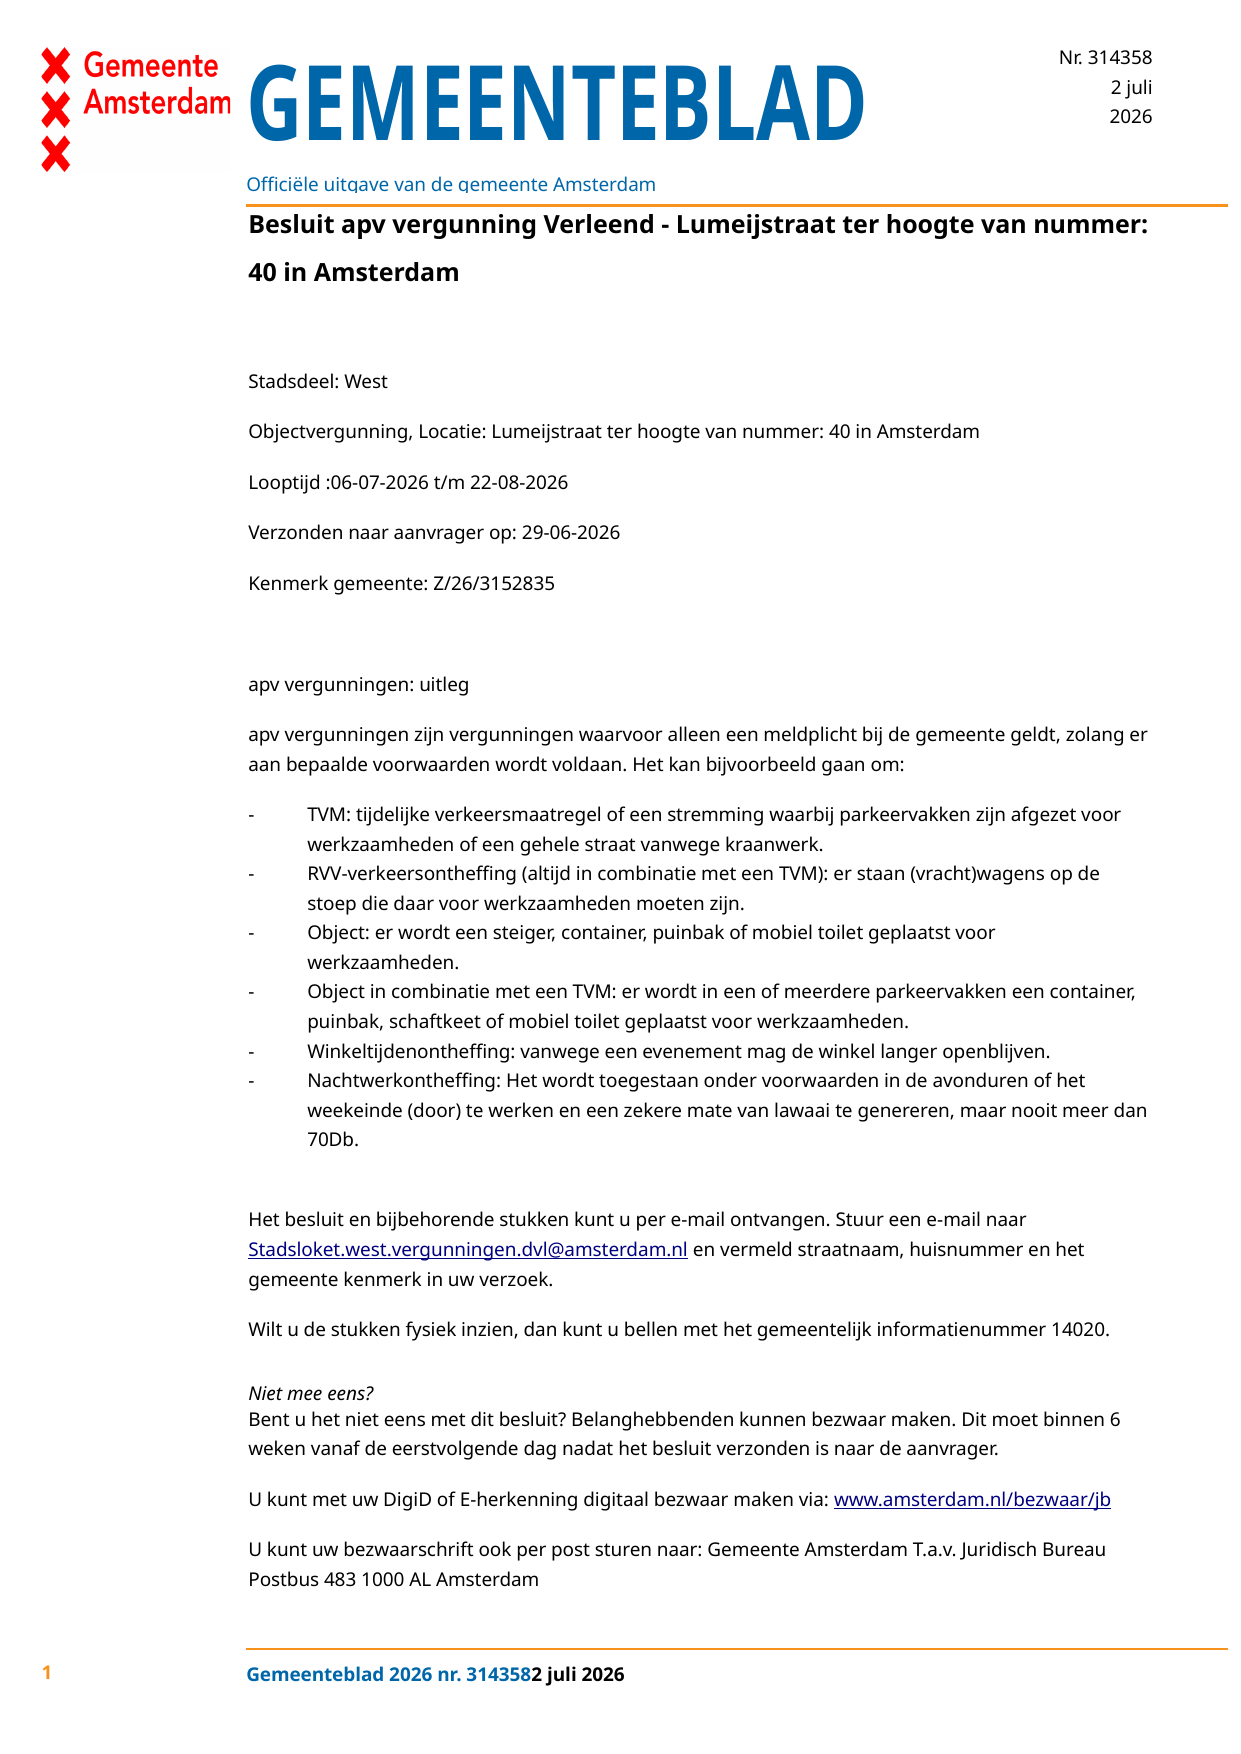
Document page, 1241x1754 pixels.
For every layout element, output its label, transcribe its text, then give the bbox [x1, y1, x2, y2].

text Wilt u de stukken fysiek inzien, dan kunt u bellen met het gemeentelijk informatienummer 14020. [248, 1316, 1152, 1342]
text Niet mee eens? [248, 1380, 1152, 1406]
list Nachtwerkontheffing: Het wordt toegestaan onder voorwaarden in de avonduren of het weekeinde (door) te werken en een zekere mate van lawaai te genereren, maar nooit meer dan 70Db. [248, 1067, 1152, 1152]
list RVV-verkeersontheffing (altijd in combinatie met een TVM): er staan (vracht)wagens op de stoep die daar voor werkzaamheden moeten zijn. [248, 860, 1152, 916]
text Het besluit en bijbehorende stukken kunt u per e-mail ontvangen. Stuur een e-mail naar Stadsloket.west.vergunningen.dvl@amsterdam.nl en vermeld straatnaam, huisnummer en het gemeente kenmerk in uw verzoek. [248, 1207, 1152, 1292]
text apv vergunningen: uitleg [248, 671, 1152, 697]
list Object in combinatie met een TVM: er wordt in een of meerdere parkeervakken een container, puinbak, schaftkeet of mobiel toilet geplaatst voor werkzaamheden. [248, 979, 1152, 1034]
text Bent u het niet eens met dit besluit? Belanghebbenden kunnen bezwaar maken. Dit moet binnen 6 weken vanaf de eerstvolgende dag nadat het besluit verzonden is naar de aanvrager. [248, 1406, 1152, 1461]
text Objectvergunning, Locatie: Lumeijstraat ter hoogte van nummer: 40 in Amsterdam [248, 419, 1152, 444]
text Besluit apv vergunning Verleend - Lumeijstraat ter hoogte van nummer: 40 in Amsterdam [248, 207, 1152, 288]
picture [41, 47, 231, 172]
text U kunt met uw DigiD of E-herkenning digitaal bezwaar maken via: www.amsterdam.nl/bezwaar/jb [248, 1486, 1152, 1512]
list TVM: tijdelijke verkeersmaatregel of een stremming waarbij parkeervakken zijn afgezet voor werkzaamheden of een gehele straat vanwege kraanwerk. [248, 801, 1152, 857]
text apv vergunningen zijn vergunningen waarvoor alleen een meldplicht bij de gemeente geldt, zolang er aan bepaalde voorwaarden wordt voldaan. Het kan bijvoorbeeld gaan om: [248, 721, 1152, 777]
list Object: er wordt een steiger, container, puinbak of mobiel toilet geplaatst voor werkzaamheden. [248, 919, 1152, 975]
text Kenmerk gemeente: Z/26/3152835 [248, 570, 1152, 596]
text Verzonden naar aanvrager op: 29-06-2026 [248, 519, 1152, 545]
text U kunt uw bezwaarschrift ook per post sturen naar: Gemeente Amsterdam T.a.v. Juridisch Bureau Postbus 483 1000 AL Amsterdam [248, 1536, 1152, 1592]
text Looptijd :06-07-2026 t/m 22-08-2026 [248, 469, 1152, 495]
list Winkeltijdenontheffing: vanwege een evenement mag de winkel langer openblijven. [248, 1038, 1152, 1064]
text Stadsdeel: West [248, 368, 1152, 394]
